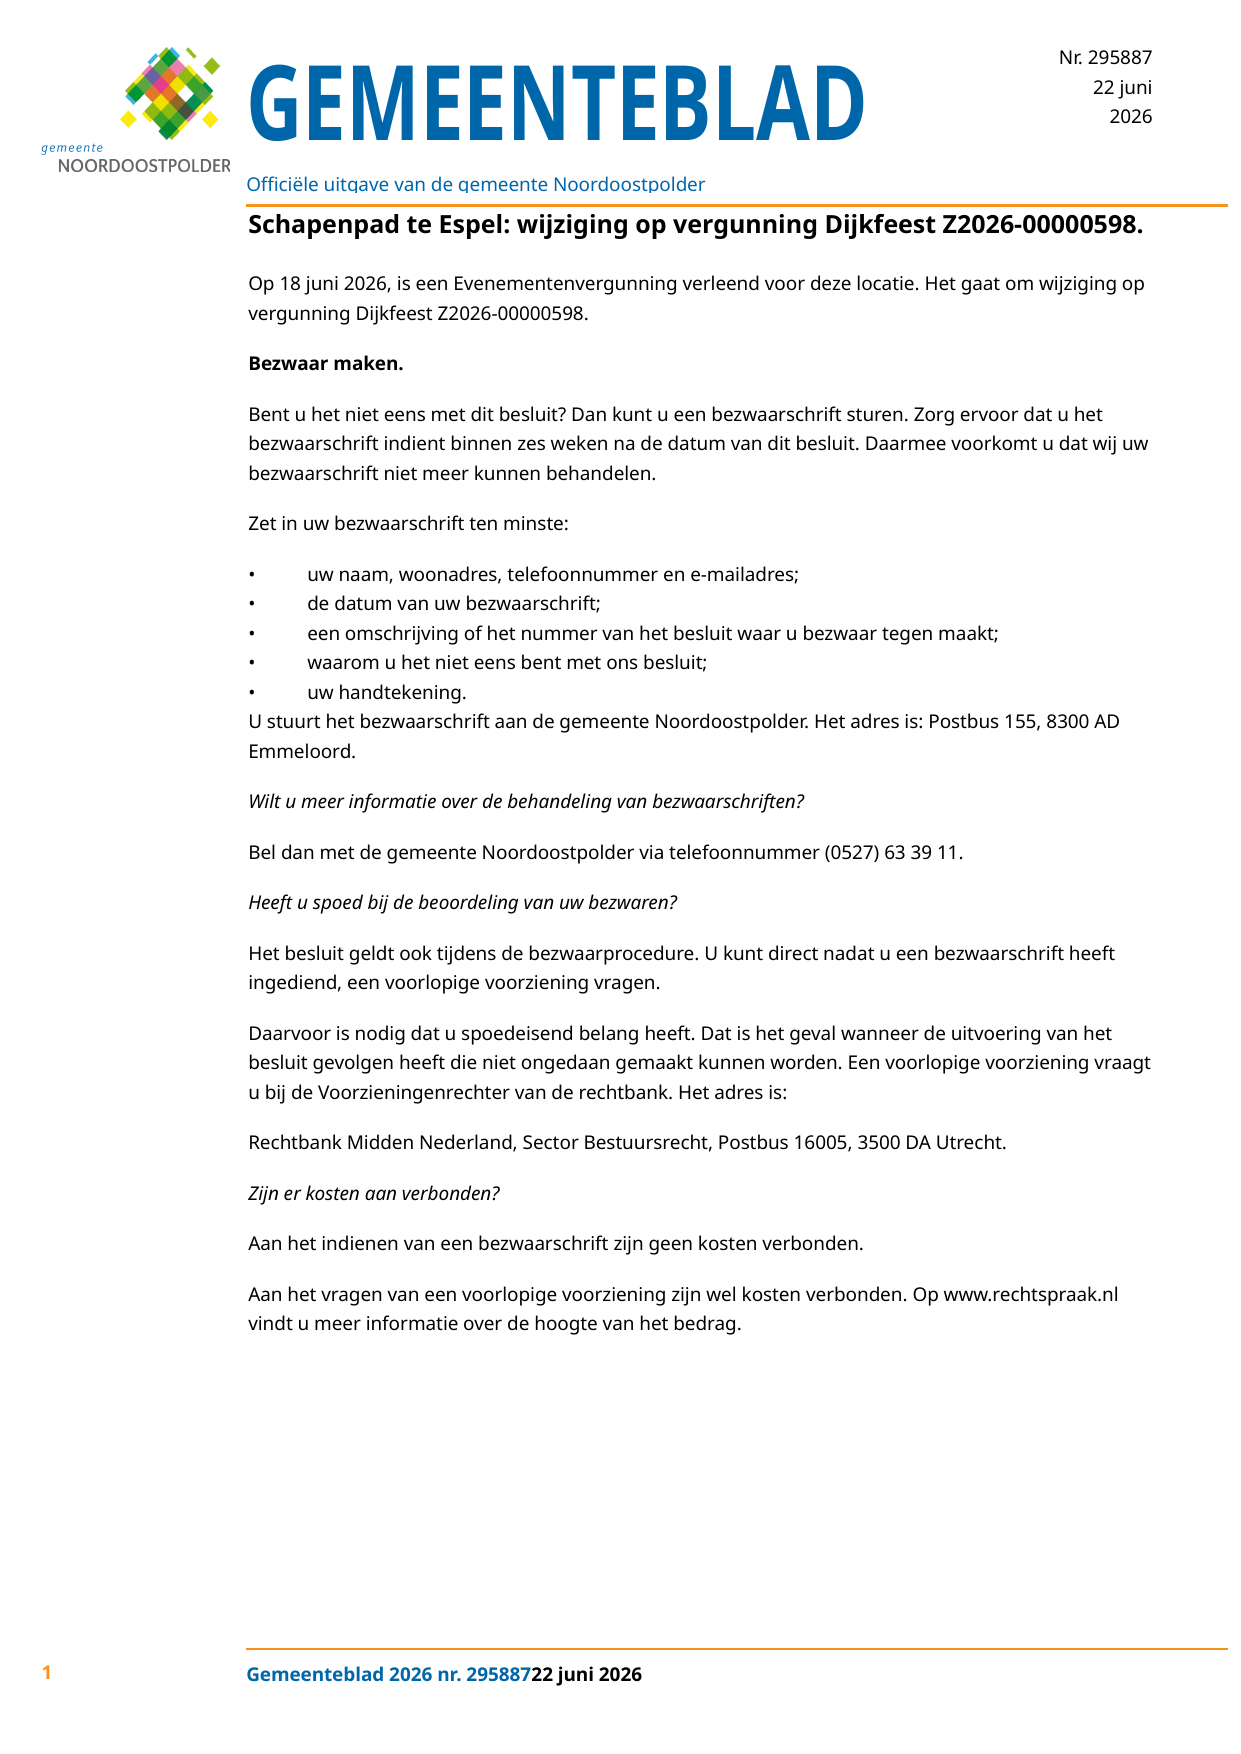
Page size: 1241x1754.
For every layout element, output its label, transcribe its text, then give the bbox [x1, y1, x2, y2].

text Aan het indienen van een bezwaarschrift zijn geen kosten verbonden. [248, 1230, 1152, 1256]
list een omschrijving of het nummer van het besluit waar u bezwaar tegen maakt; [248, 620, 1152, 646]
list de datum van uw bezwaarschrift; [248, 590, 1152, 616]
text Wilt u meer informatie over de behandeling van bezwaarschriften? [248, 789, 1152, 814]
text Bent u het niet eens met dit besluit? Dan kunt u een bezwaarschrift sturen. Zorg ervoor dat u het bezwaarschrift indient binnen zes weken na de datum van dit besluit. Daarmee voorkomt u dat wij uw bezwaarschrift niet meer kunnen behandelen. [248, 401, 1152, 486]
text Heeft u spoed bij de beoordeling van uw bezwaren? [248, 889, 1152, 915]
list uw naam, woonadres, telefoonnummer en e-mailadres; [248, 561, 1152, 586]
text Op 18 juni 2026, is een Evenementenvergunning verleend voor deze locatie. Het gaat om wijziging op vergunning Dijkfeest Z2026-00000598. [248, 270, 1152, 326]
text Bel dan met de gemeente Noordoostpolder via telefoonnummer (0527) 63 39 11. [248, 839, 1152, 865]
text Het besluit geldt ook tijdens de bezwaarprocedure. U kunt direct nadat u een bezwaarschrift heeft ingediend, een voorlopige voorziening vragen. [248, 940, 1152, 995]
picture [41, 47, 231, 172]
text Schapenpad te Espel: wijziging op vergunning Dijkfeest Z2026-00000598. [248, 207, 1152, 241]
text Daarvoor is nodig dat u spoedeisend belang heeft. Dat is het geval wanneer de uitvoering van het besluit gevolgen heeft die niet ongedaan gemaakt kunnen worden. Een voorlopige voorziening vraagt u bij de Voorzieningenrechter van de rechtbank. Het adres is: [248, 1020, 1152, 1105]
text Zijn er kosten aan verbonden? [248, 1180, 1152, 1206]
list waarom u het niet eens bent met ons besluit; [248, 649, 1152, 675]
list uw handtekening. [248, 679, 1152, 705]
text U stuurt het bezwaarschrift aan de gemeente Noordoostpolder. Het adres is: Postbus 155, 8300 AD Emmeloord. [248, 709, 1152, 764]
text Rechtbank Midden Nederland, Sector Bestuursrecht, Postbus 16005, 3500 DA Utrecht. [248, 1129, 1152, 1155]
text Zet in uw bezwaarschrift ten minste: [248, 510, 1152, 536]
text Bezwaar maken. [248, 350, 1152, 376]
text Aan het vragen van een voorlopige voorziening zijn wel kosten verbonden. Op www.rechtspraak.nl vindt u meer informatie over de hoogte van het bedrag. [248, 1281, 1152, 1336]
